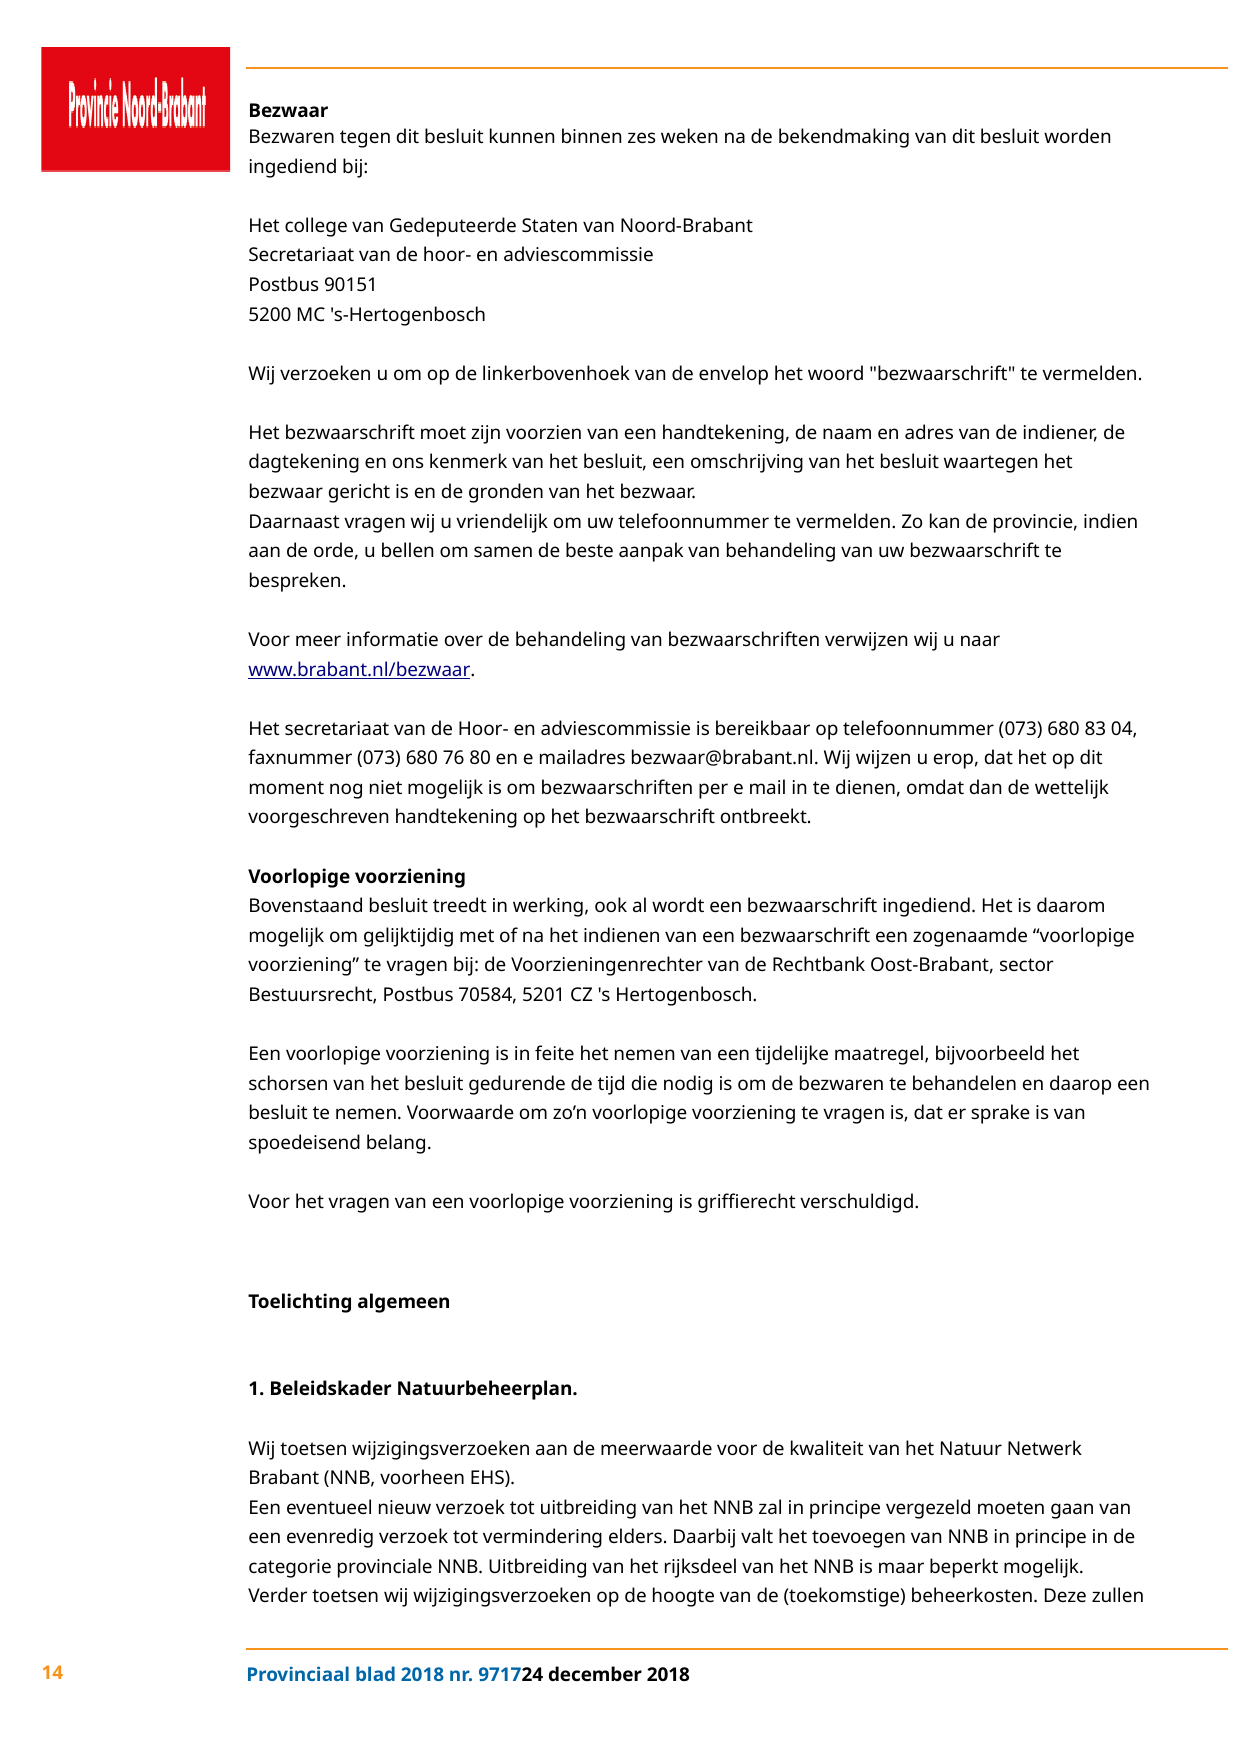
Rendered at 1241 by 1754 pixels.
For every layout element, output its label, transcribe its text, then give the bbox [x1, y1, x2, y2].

text Bezwaar [248, 95, 1152, 123]
text Een voorlopige voorziening is in feite het nemen van een tijdelijke maatregel, bijvoorbeeld het schorsen van het besluit gedurende de tijd die nodig is om de bezwaren te behandelen en daarop een besluit te nemen. Voorwaarde om zo’n voorlopige voorziening te vragen is, dat er sprake is van spoedeisend belang. [248, 1040, 1152, 1155]
text Daarnaast vragen wij u vriendelijk om uw telefoonnummer te vermelden. Zo kan de provincie, indien aan de orde, u bellen om samen de beste aanpak van behandeling van uw bezwaarschrift te bespreken. [248, 508, 1152, 593]
text Postbus 90151 [248, 271, 1152, 297]
text Voor meer informatie over de behandeling van bezwaarschriften verwijzen wij u naar www.brabant.nl/bezwaar. [248, 626, 1152, 682]
text Het bezwaarschrift moet zijn voorzien van een handtekening, de naam en adres van de indiener, de dagtekening en ons kenmerk van het besluit, een omschrijving van het besluit waartegen het bezwaar gericht is en de gronden van het bezwaar. [248, 419, 1152, 504]
text Secretariaat van de hoor- en adviescommissie [248, 242, 1152, 267]
text Voorlopige voorziening [248, 863, 1152, 889]
text Voor het vragen van een voorlopige voorziening is griffierecht verschuldigd. [248, 1188, 1152, 1214]
text Bezwaren tegen dit besluit kunnen binnen zes weken na de bekendmaking van dit besluit worden ingediend bij: [248, 123, 1152, 179]
text Bovenstaand besluit treedt in werking, ook al wordt een bezwaarschrift ingediend. Het is daarom mogelijk om gelijktijdig met of na het indienen van een bezwaarschrift een zogenaamde “voorlopige voorziening” te vragen bij: de Voorzieningenrechter van de Rechtbank Oost-Brabant, sector Bestuursrecht, Postbus 70584, 5201 CZ 's Hertogenbosch. [248, 892, 1152, 1007]
picture [41, 47, 231, 172]
text Toelichting algemeen [248, 1277, 1152, 1317]
text Wij verzoeken u om op de linkerbovenhoek van de envelop het woord "bezwaarschrift" te vermelden. [248, 360, 1152, 386]
text Het secretariaat van de Hoor- en adviescommissie is bereikbaar op telefoonnummer (073) 680 83 04, faxnummer (073) 680 76 80 en e mailadres bezwaar@brabant.nl. Wij wijzen u erop, dat het op dit moment nog niet mogelijk is om bezwaarschriften per e mail in te dienen, omdat dan de wettelijk voorgeschreven handtekening op het bezwaarschrift ontbreekt. [248, 715, 1152, 829]
text Wij toetsen wijzigingsverzoeken aan de meerwaarde voor de kwaliteit van het Natuur Netwerk Brabant (NNB, voorheen EHS). [248, 1435, 1152, 1490]
text Het college van Gedeputeerde Staten van Noord-Brabant [248, 212, 1152, 238]
text 5200 MC 's-Hertogenbosch [248, 301, 1152, 327]
text 1. Beleidskader Natuurbeheerplan. [248, 1376, 1152, 1401]
text Verder toetsen wij wijzigingsverzoeken op de hoogte van de (toekomstige) beheerkosten. Deze zullen [248, 1583, 1152, 1608]
text Een eventueel nieuw verzoek tot uitbreiding van het NNB zal in principe vergezeld moeten gaan van een evenredig verzoek tot vermindering elders. Daarbij valt het toevoegen van NNB in principe in de categorie provinciale NNB. Uitbreiding van het rijksdeel van het NNB is maar beperkt mogelijk. [248, 1494, 1152, 1579]
